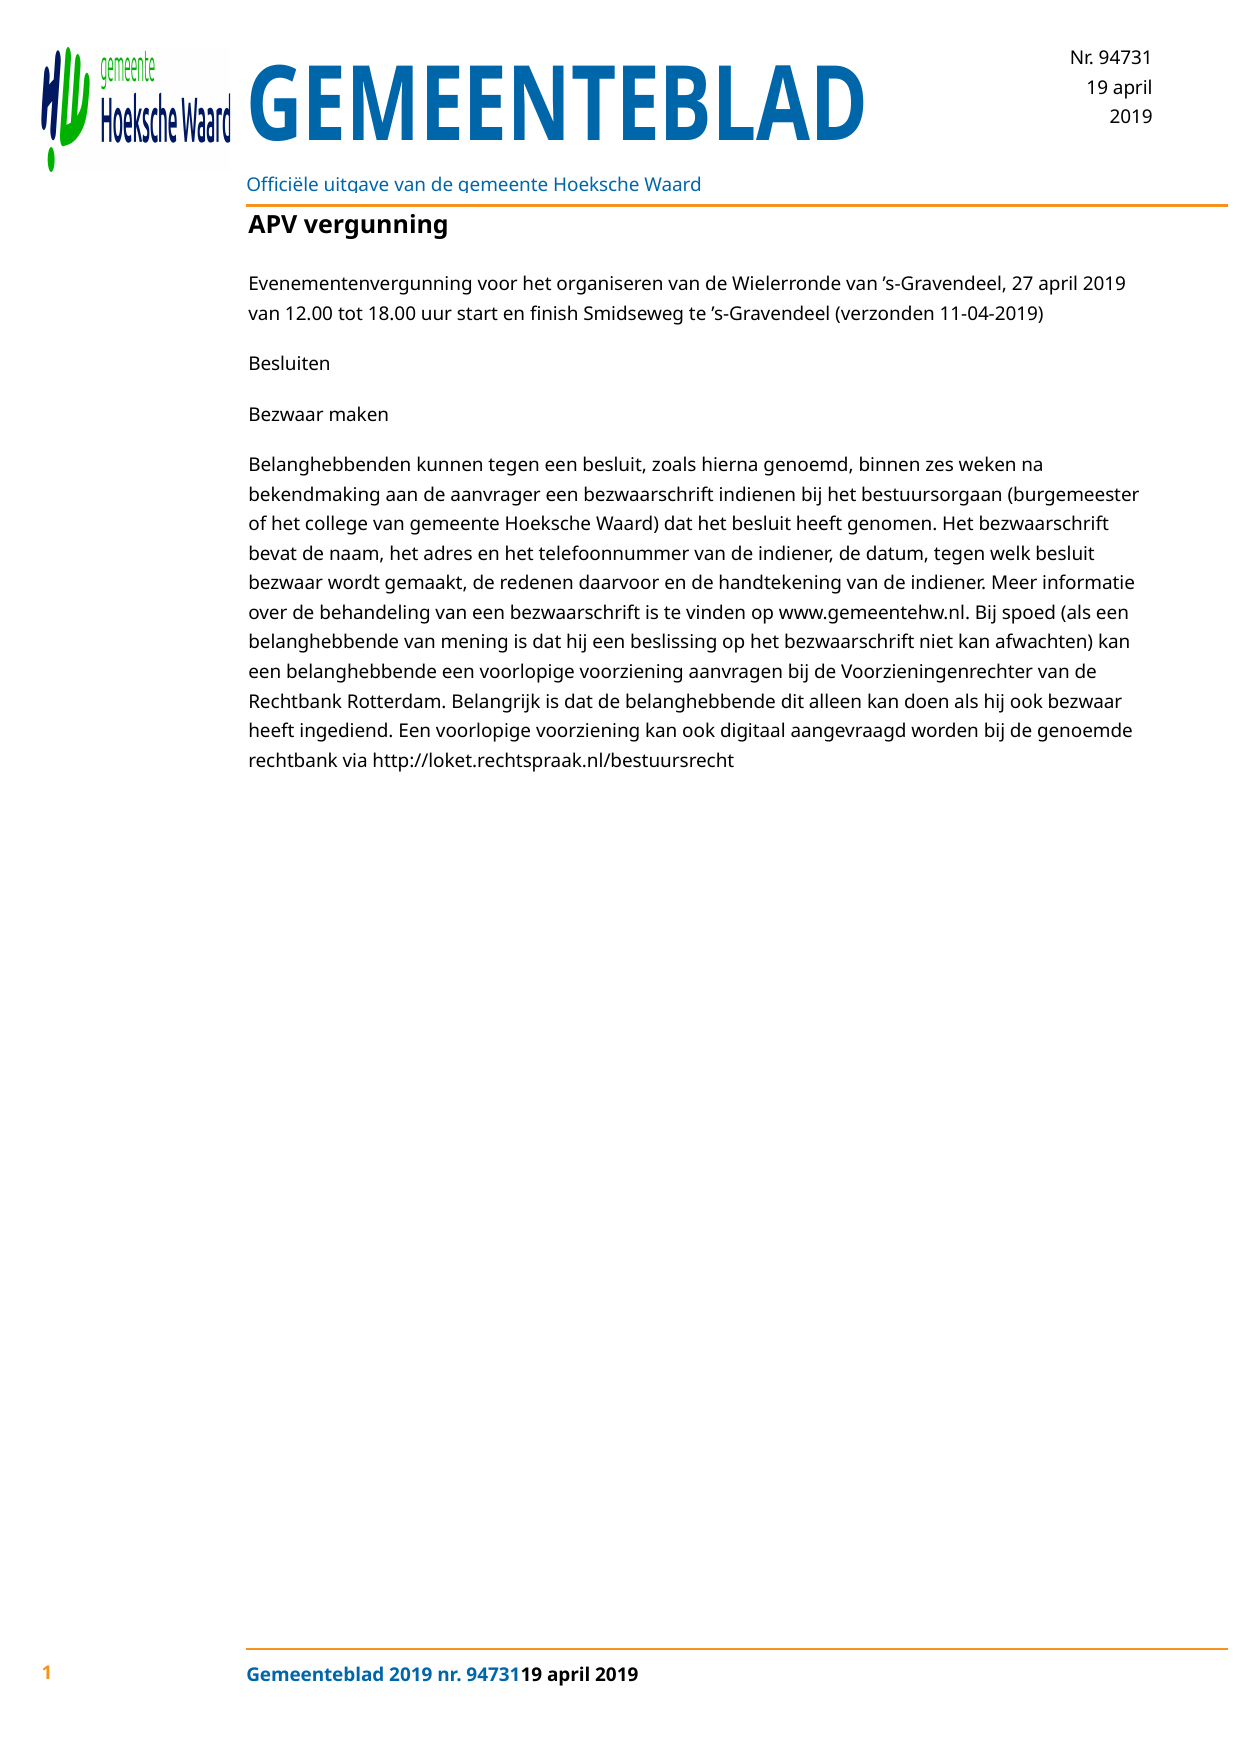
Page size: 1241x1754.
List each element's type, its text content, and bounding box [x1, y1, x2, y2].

text APV vergunning [248, 207, 1152, 241]
picture [41, 47, 231, 172]
text Evenementenvergunning voor het organiseren van de Wielerronde van ’s-Gravendeel, 27 april 2019 van 12.00 tot 18.00 uur start en finish Smidseweg te ’s-Gravendeel (verzonden 11-04-2019) [248, 270, 1152, 326]
text Bezwaar maken [248, 401, 1152, 426]
text Belanghebbenden kunnen tegen een besluit, zoals hierna genoemd, binnen zes weken na bekendmaking aan de aanvrager een bezwaarschrift indienen bij het bestuursorgaan (burgemeester of het college van gemeente Hoeksche Waard) dat het besluit heeft genomen. Het bezwaarschrift bevat de naam, het adres en het telefoonnummer van de indiener, de datum, tegen welk besluit bezwaar wordt gemaakt, de redenen daarvoor en de handtekening van de indiener. Meer informatie over de behandeling van een bezwaarschrift is te vinden op www.gemeentehw.nl. Bij spoed (als een belanghebbende van mening is dat hij een beslissing op het bezwaarschrift niet kan afwachten) kan een belanghebbende een voorlopige voorziening aanvragen bij de Voorzieningenrechter van de Rechtbank Rotterdam. Belangrijk is dat de belanghebbende dit alleen kan doen als hij ook bezwaar heeft ingediend. Een voorlopige voorziening kan ook digitaal aangevraagd worden bij de genoemde rechtbank via http://loket.rechtspraak.nl/bestuursrecht [248, 451, 1152, 773]
text Besluiten [248, 350, 1152, 376]
